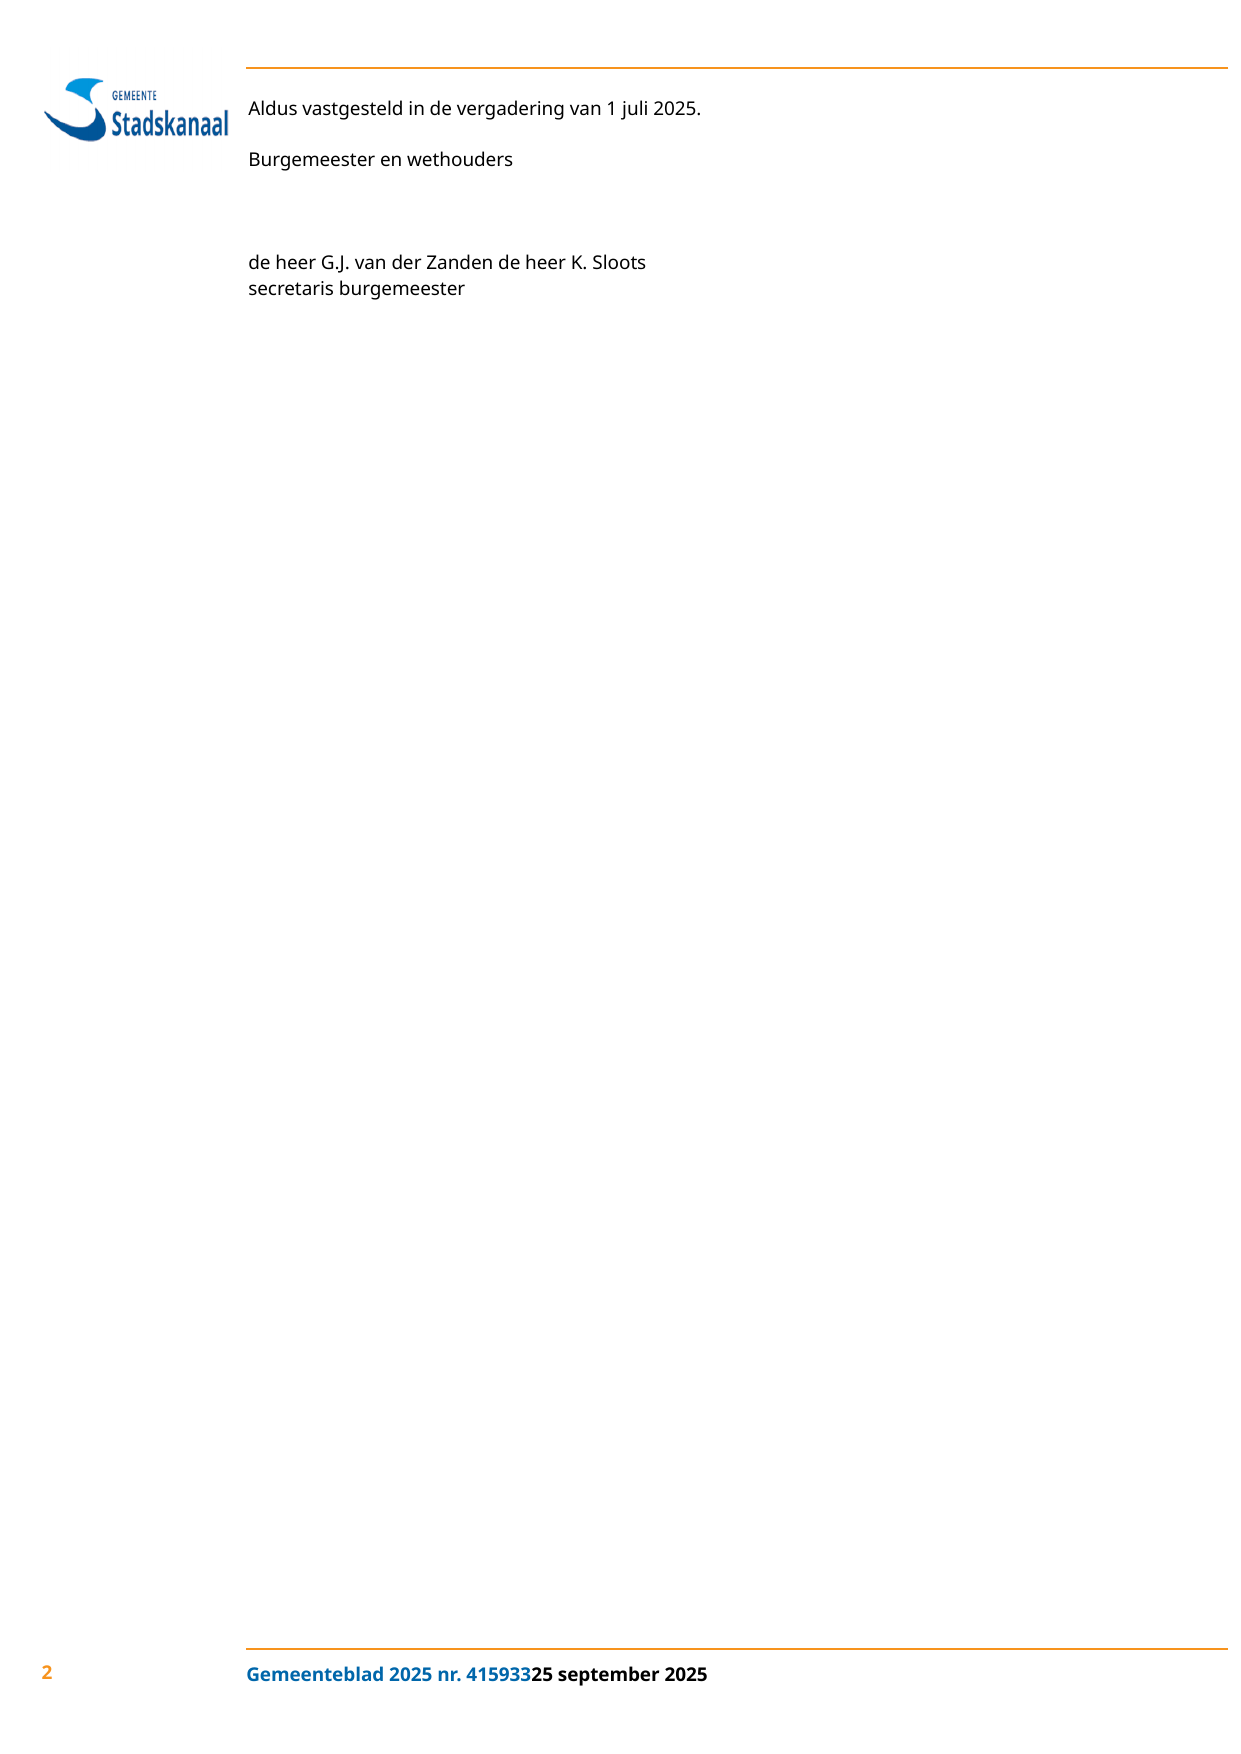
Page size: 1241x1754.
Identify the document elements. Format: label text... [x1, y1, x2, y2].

picture [41, 47, 231, 172]
text Burgemeester en wethouders [248, 146, 1152, 172]
text Aldus vastgesteld in de vergadering van 1 juli 2025. [248, 95, 1152, 121]
text de heer G.J. van der Zanden de heer K. Sloots [248, 249, 1152, 275]
text secretaris burgemeester [248, 275, 1152, 301]
